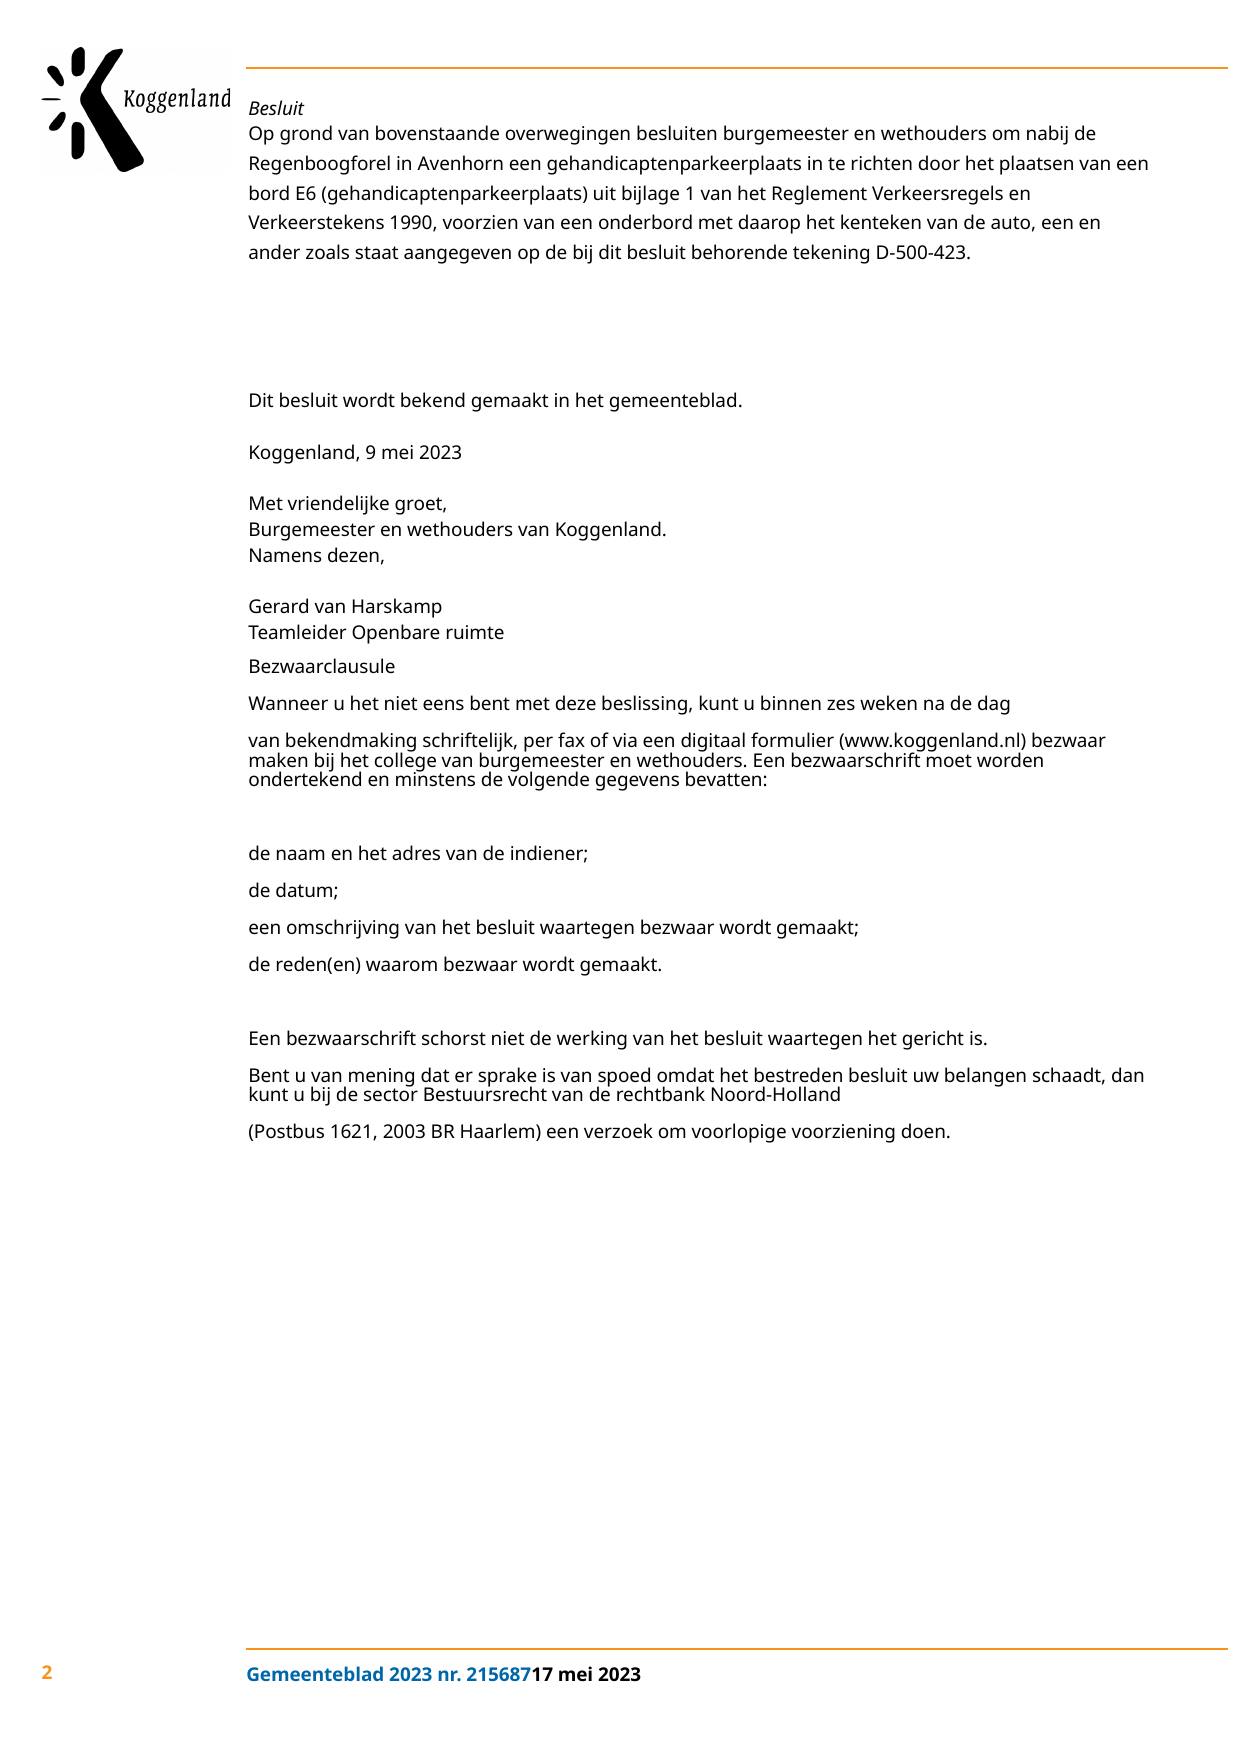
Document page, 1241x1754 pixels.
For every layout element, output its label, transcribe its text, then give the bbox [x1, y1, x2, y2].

text Namens dezen, [248, 542, 1152, 568]
text Besluit [248, 95, 1152, 121]
text een omschrijving van het besluit waartegen bezwaar wordt gemaakt; [248, 919, 1152, 938]
text Gerard van Harskamp [248, 593, 1152, 619]
text Burgemeester en wethouders van Koggenland. [248, 516, 1152, 542]
text Bent u van mening dat er sprake is van spoed omdat het bestreden besluit uw belangen schaadt, dan kunt u bij de sector Bestuursrecht van de rechtbank Noord-Holland [248, 1067, 1152, 1105]
text Dit besluit wordt bekend gemaakt in het gemeenteblad. [248, 387, 1152, 413]
text Op grond van bovenstaande overwegingen besluiten burgemeester en wethouders om nabij de Regenboogforel in Avenhorn een gehandicaptenparkeerplaats in te richten door het plaatsen van een bord E6 (gehandicaptenparkeerplaats) uit bijlage 1 van het Reglement Verkeersregels en Verkeerstekens 1990, voorzien van een onderbord met daarop het kenteken van de auto, een en ander zoals staat aangegeven op de bij dit besluit behorende tekening D-500-423. [248, 121, 1152, 264]
text Een bezwaarschrift schorst niet de werking van het besluit waartegen het gericht is. [248, 1030, 1152, 1049]
text van bekendmaking schriftelijk, per fax of via een digitaal formulier (www.koggenland.nl) bezwaar maken bij het college van burgemeester en wethouders. Een bezwaarschrift moet worden ondertekend en minstens de volgende gegevens bevatten: [248, 732, 1152, 790]
text (Postbus 1621, 2003 BR Haarlem) een verzoek om voorlopige voorziening doen. [248, 1123, 1152, 1142]
text Teamleider Openbare ruimte [248, 619, 1152, 645]
text de reden(en) waarom bezwaar wordt gemaakt. [248, 956, 1152, 975]
text Wanneer u het niet eens bent met deze beslissing, kunt u binnen zes weken na de dag [248, 695, 1152, 715]
text de naam en het adres van de indiener; [248, 845, 1152, 864]
picture [41, 47, 231, 172]
text Met vriendelijke groet, [248, 490, 1152, 516]
text de datum; [248, 882, 1152, 901]
text Bezwaarclausule [248, 658, 1152, 678]
text Koggenland, 9 mei 2023 [248, 439, 1152, 465]
